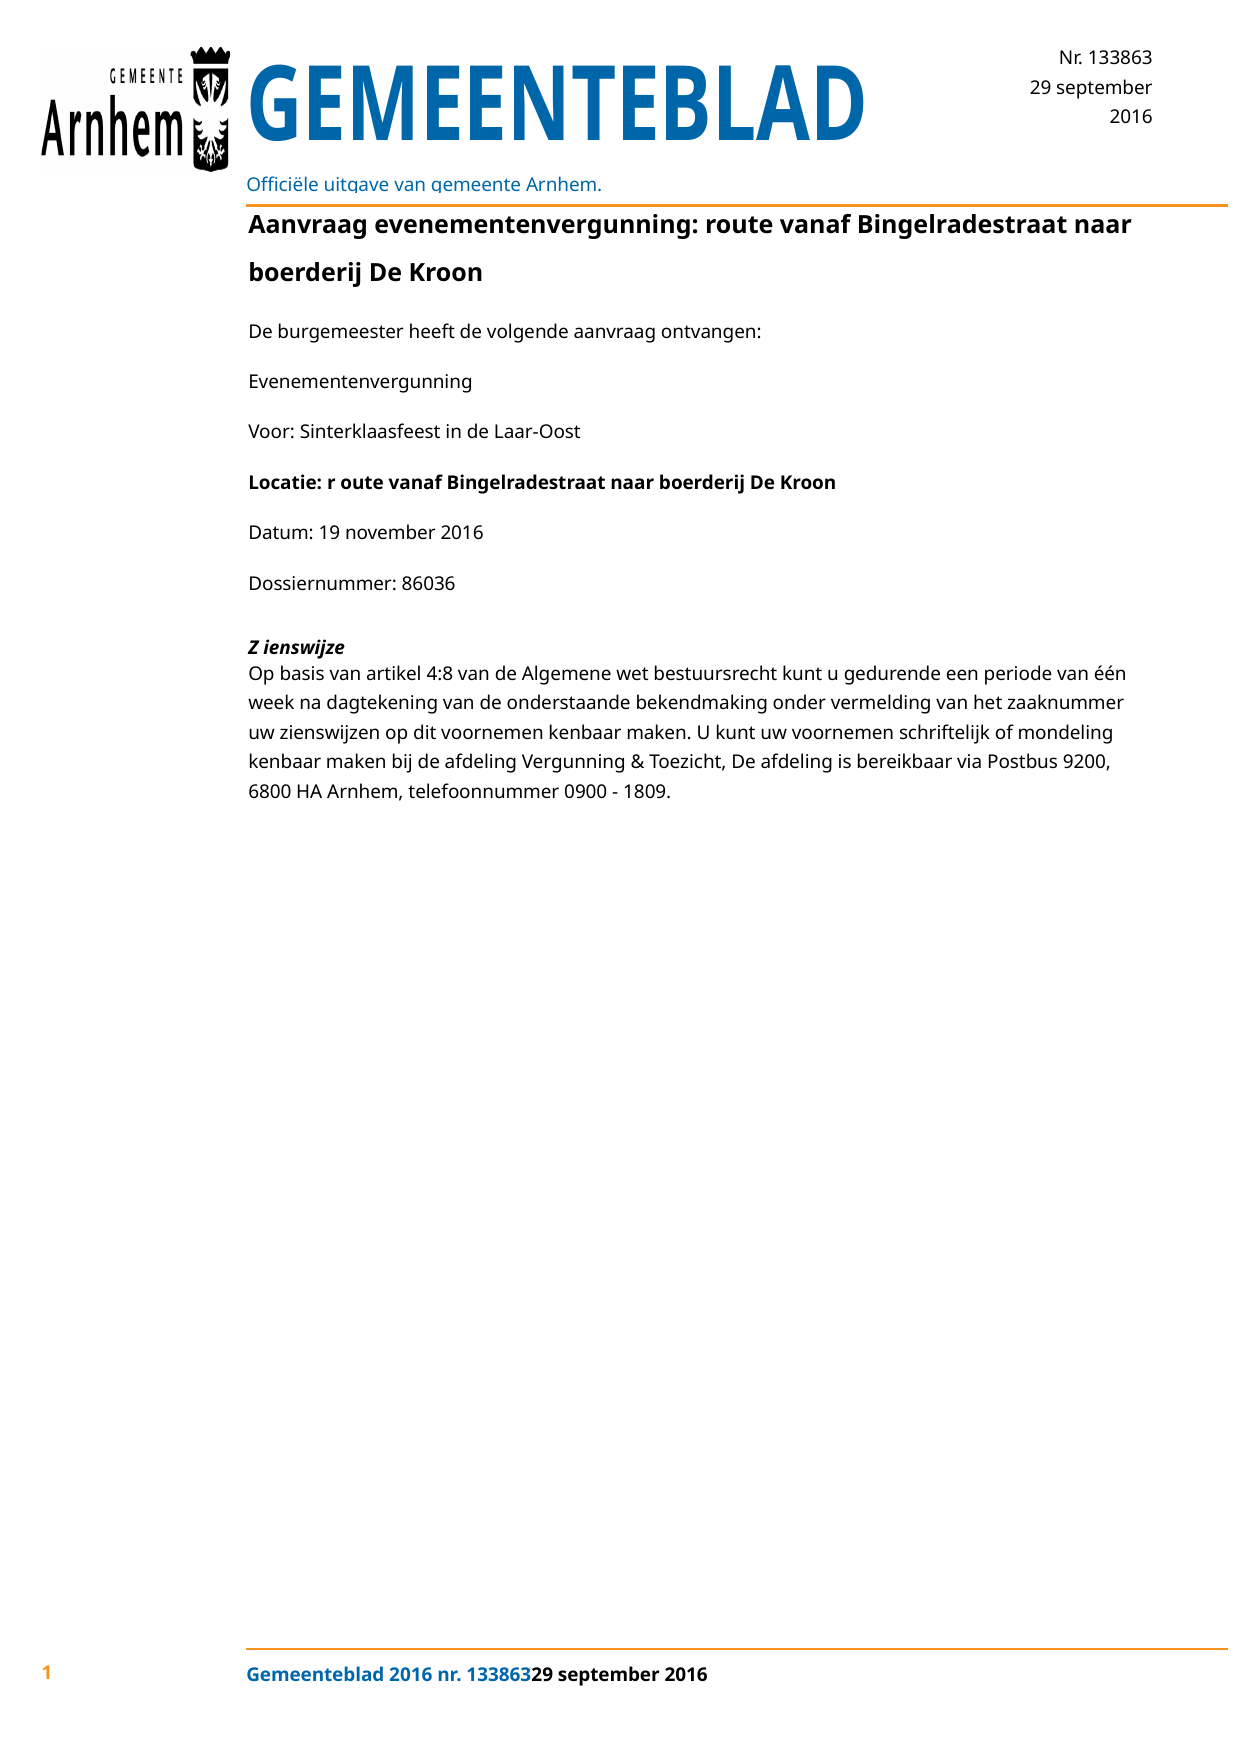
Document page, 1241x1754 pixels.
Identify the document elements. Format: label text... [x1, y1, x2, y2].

text Evenementenvergunning [248, 368, 1152, 394]
text Aanvraag evenementenvergunning: route vanaf Bingelradestraat naar boerderij De Kroon [248, 207, 1152, 288]
picture [41, 47, 231, 172]
text Locatie: r oute vanaf Bingelradestraat naar boerderij De Kroon [248, 469, 1152, 495]
text De burgemeester heeft de volgende aanvraag ontvangen: [248, 318, 1152, 344]
text Z ienswijze [248, 634, 1152, 660]
text Voor: Sinterklaasfeest in de Laar-Oost [248, 419, 1152, 444]
text Dossiernummer: 86036 [248, 570, 1152, 596]
text Op basis van artikel 4:8 van de Algemene wet bestuursrecht kunt u gedurende een periode van één week na dagtekening van de onderstaande bekendmaking onder vermelding van het zaaknummer uw zienswijzen op dit voornemen kenbaar maken. U kunt uw voornemen schriftelijk of mondeling kenbaar maken bij de afdeling Vergunning & Toezicht, De afdeling is bereikbaar via Postbus 9200, 6800 HA Arnhem, telefoonnummer 0900 - 1809. [248, 660, 1152, 804]
text Datum: 19 november 2016 [248, 519, 1152, 545]
